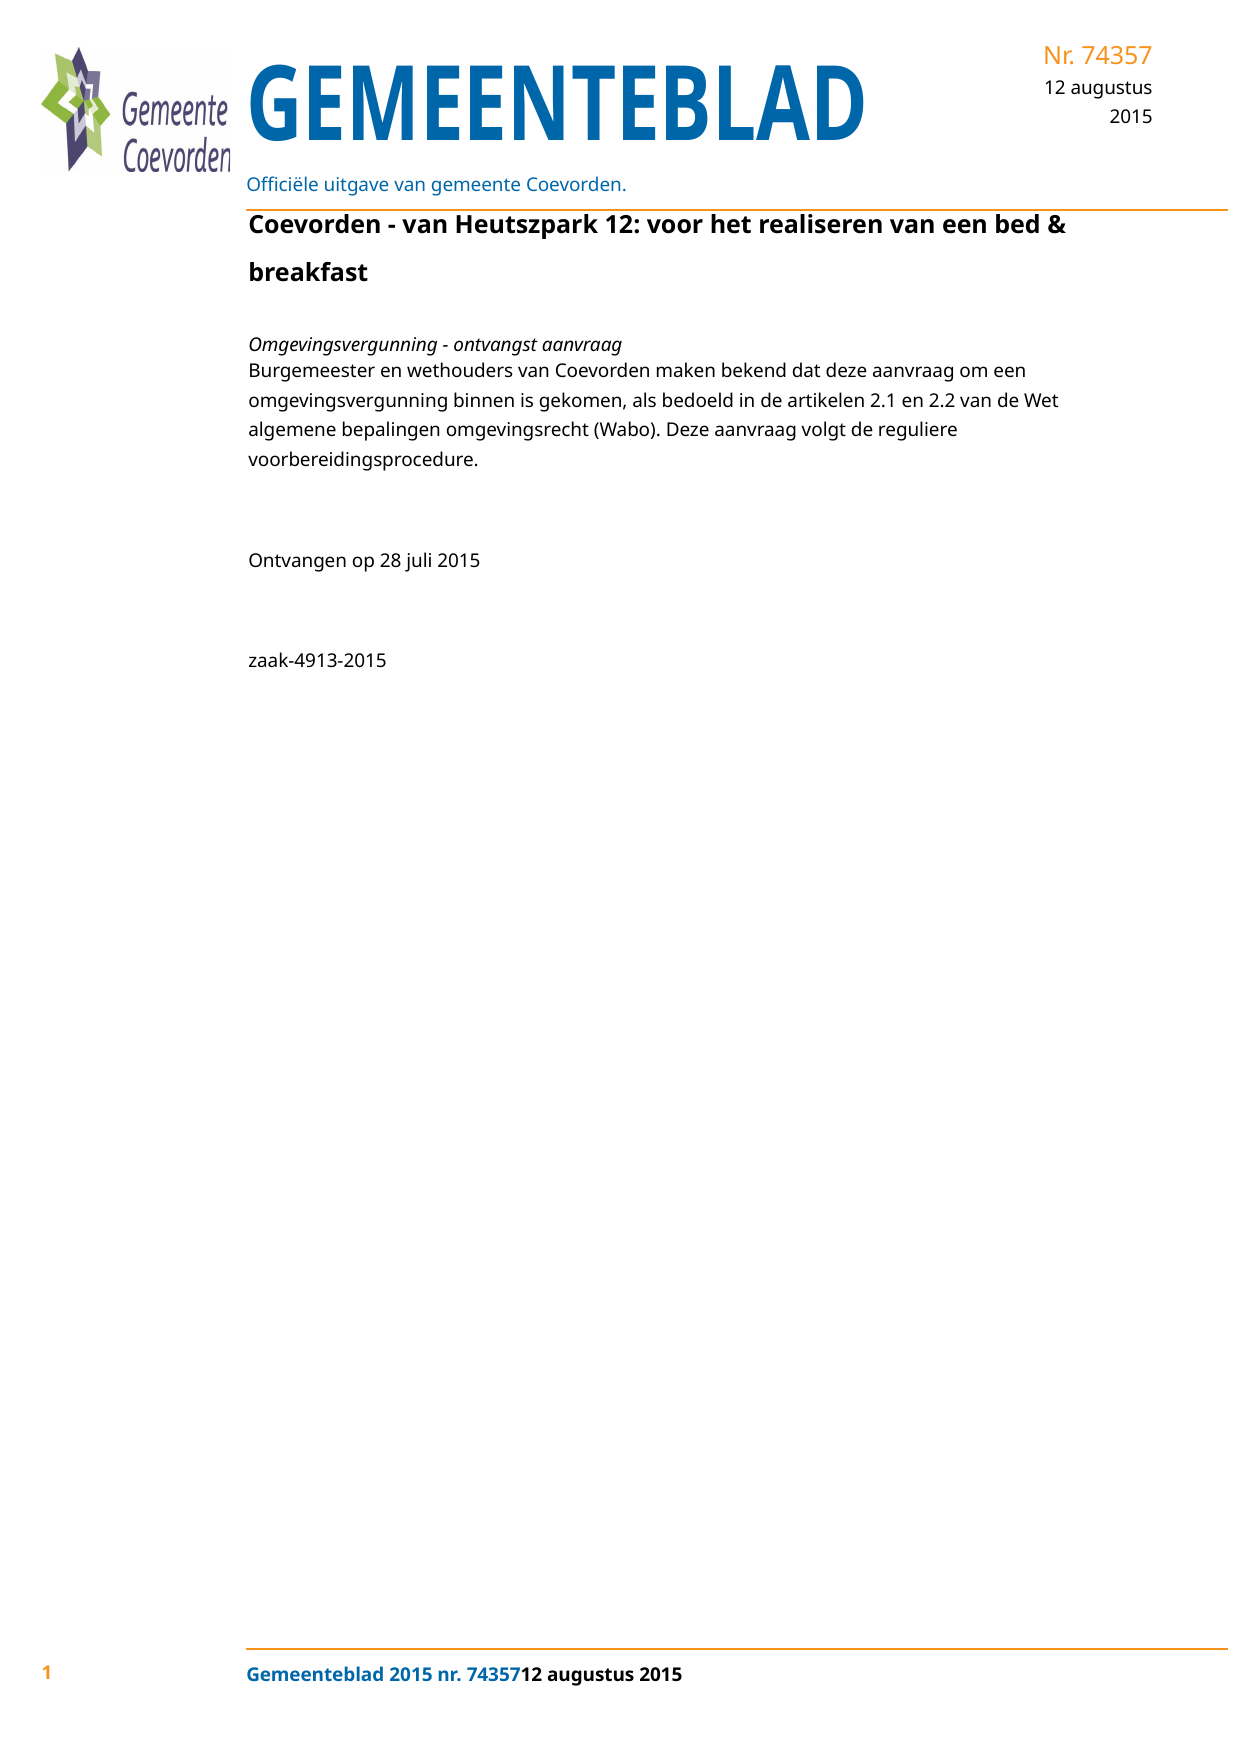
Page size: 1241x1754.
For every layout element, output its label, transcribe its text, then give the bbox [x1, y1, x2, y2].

text Burgemeester en wethouders van Coevorden maken bekend dat deze aanvraag om een omgevingsvergunning binnen is gekomen, als bedoeld in de artikelen 2.1 en 2.2 van de Wet algemene bepalingen omgevingsrecht (Wabo). Deze aanvraag volgt de reguliere voorbereidingsprocedure. [248, 357, 1152, 472]
text Omgevingsvergunning - ontvangst aanvraag [248, 331, 1152, 357]
text Coevorden - van Heutszpark 12: voor het realiseren van een bed & breakfast [248, 211, 1152, 288]
picture [41, 47, 231, 172]
text zaak-4913-2015 [248, 648, 1152, 673]
text Ontvangen op 28 juli 2015 [248, 547, 1152, 572]
